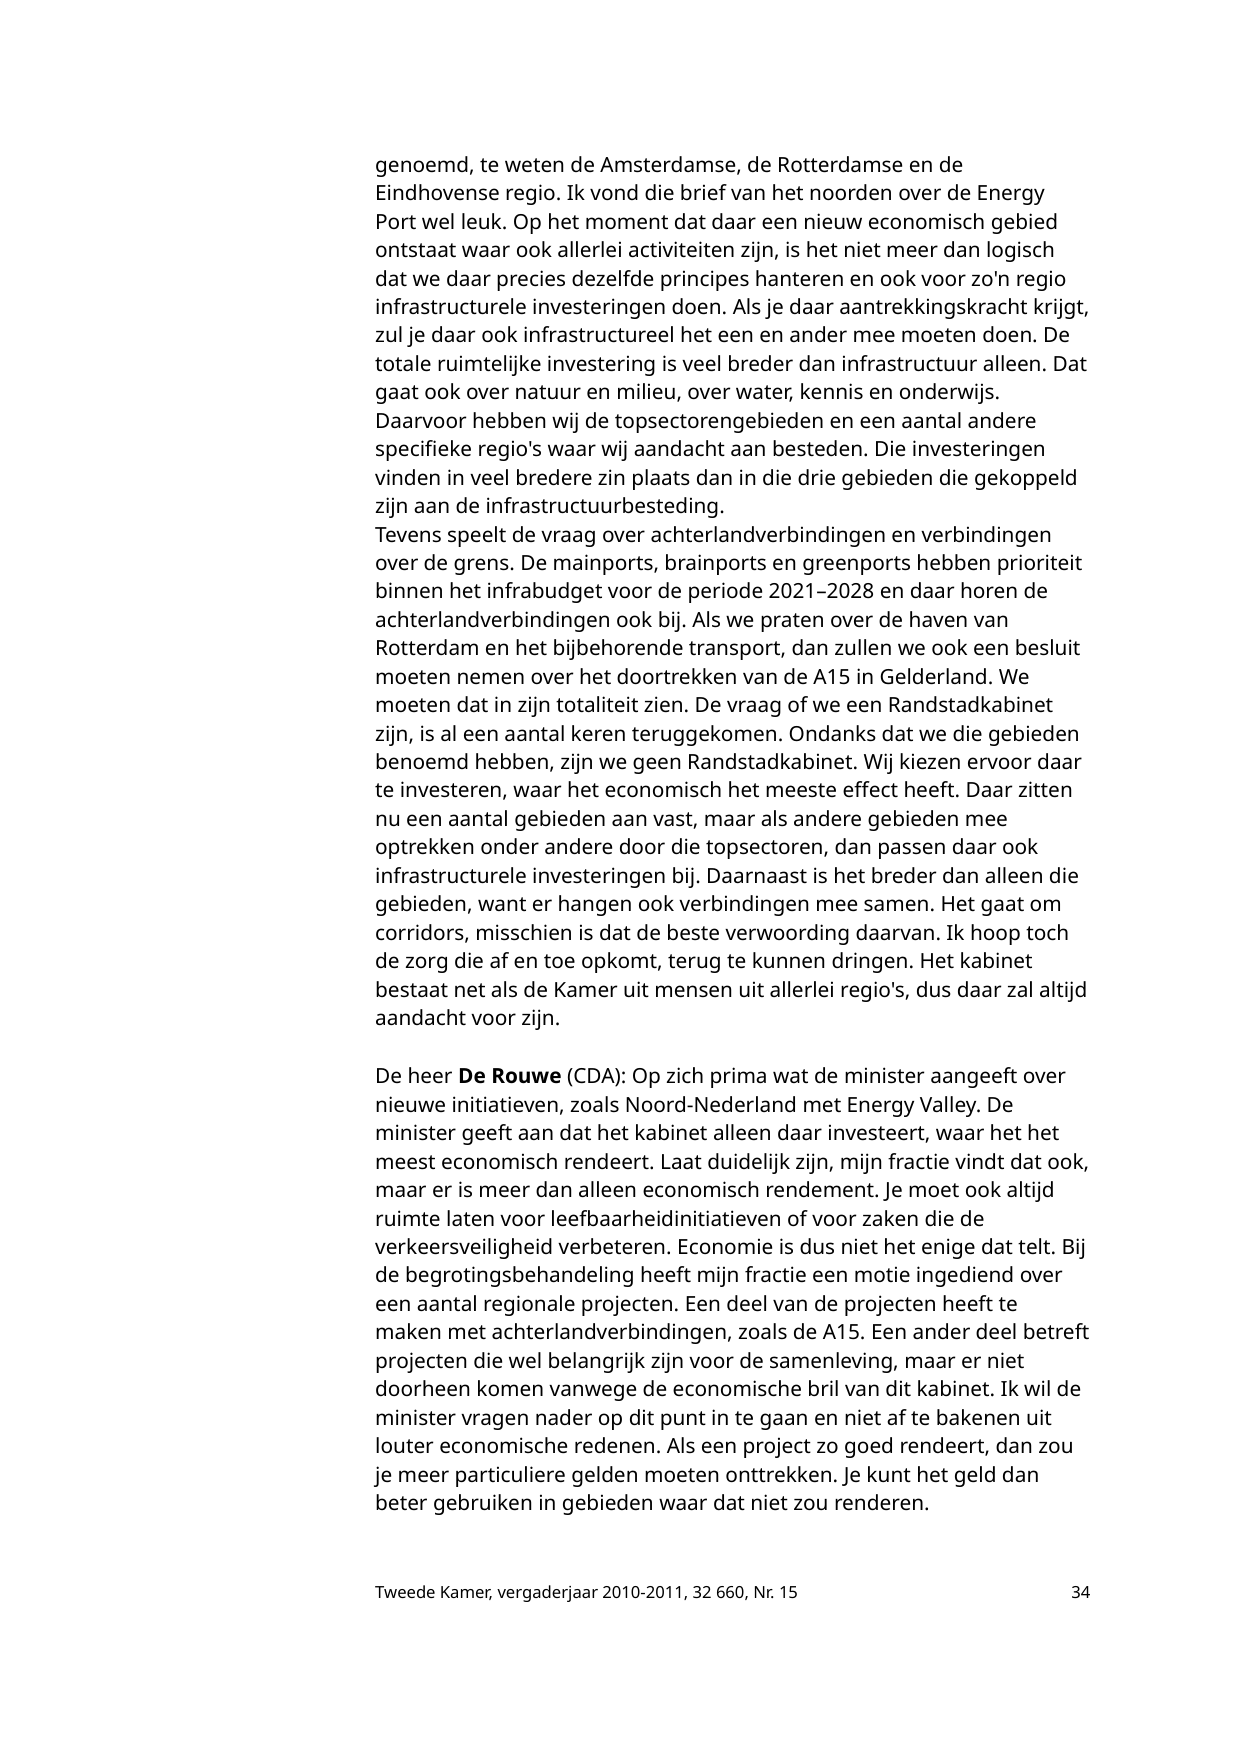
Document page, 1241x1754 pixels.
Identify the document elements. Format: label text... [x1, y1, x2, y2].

text Tevens speelt de vraag over achterlandverbindingen en verbindingen over de grens. De mainports, brainports en greenports hebben prioriteit binnen het infrabudget voor de periode 2021–2028 en daar horen de achterlandverbindingen ook bij. Als we praten over de haven van Rotterdam en het bijbehorende transport, dan zullen we ook een besluit moeten nemen over het doortrekken van de A15 in Gelderland. We moeten dat in zijn totaliteit zien. De vraag of we een Randstadkabinet zijn, is al een aantal keren teruggekomen. Ondanks dat we die gebieden benoemd hebben, zijn we geen Randstadkabinet. Wij kiezen ervoor daar te investeren, waar het economisch het meeste effect heeft. Daar zitten nu een aantal gebieden aan vast, maar als andere gebieden mee optrekken onder andere door die topsectoren, dan passen daar ook infrastructurele investeringen bij. Daarnaast is het breder dan alleen die gebieden, want er hangen ook verbindingen mee samen. Het gaat om corridors, misschien is dat de beste verwoording daarvan. Ik hoop toch de zorg die af en toe opkomt, terug te kunnen dringen. Het kabinet bestaat net als de Kamer uit mensen uit allerlei regio's, dus daar zal altijd aandacht voor zijn. [375, 520, 1090, 1032]
text De heer De Rouwe (CDA): Op zich prima wat de minister aangeeft over nieuwe initiatieven, zoals Noord-Nederland met Energy Valley. De minister geeft aan dat het kabinet alleen daar investeert, waar het het meest economisch rendeert. Laat duidelijk zijn, mijn fractie vindt dat ook, maar er is meer dan alleen economisch rendement. Je moet ook altijd ruimte laten voor leefbaarheidinitiatieven of voor zaken die de verkeersveiligheid verbeteren. Economie is dus niet het enige dat telt. Bij de begrotingsbehandeling heeft mijn fractie een motie ingediend over een aantal regionale projecten. Een deel van de projecten heeft te maken met achterlandverbindingen, zoals de A15. Een ander deel betreft projecten die wel belangrijk zijn voor de samenleving, maar er niet doorheen komen vanwege de economische bril van dit kabinet. Ik wil de minister vragen nader op dit punt in te gaan en niet af te bakenen uit louter economische redenen. Als een project zo goed rendeert, dan zou je meer particuliere gelden moeten onttrekken. Je kunt het geld dan beter gebruiken in gebieden waar dat niet zou renderen. [375, 1062, 1090, 1517]
text genoemd, te weten de Amsterdamse, de Rotterdamse en de Eindhovense regio. Ik vond die brief van het noorden over de Energy Port wel leuk. Op het moment dat daar een nieuw economisch gebied ontstaat waar ook allerlei activiteiten zijn, is het niet meer dan logisch dat we daar precies dezelfde principes hanteren en ook voor zo'n regio infrastructurele investeringen doen. Als je daar aantrekkingskracht krijgt, zul je daar ook infrastructureel het een en ander mee moeten doen. De totale ruimtelijke investering is veel breder dan infrastructuur alleen. Dat gaat ook over natuur en milieu, over water, kennis en onderwijs. Daarvoor hebben wij de topsectorengebieden en een aantal andere specifieke regio's waar wij aandacht aan besteden. Die investeringen vinden in veel bredere zin plaats dan in die drie gebieden die gekoppeld zijn aan de infrastructuurbesteding. [375, 150, 1090, 520]
